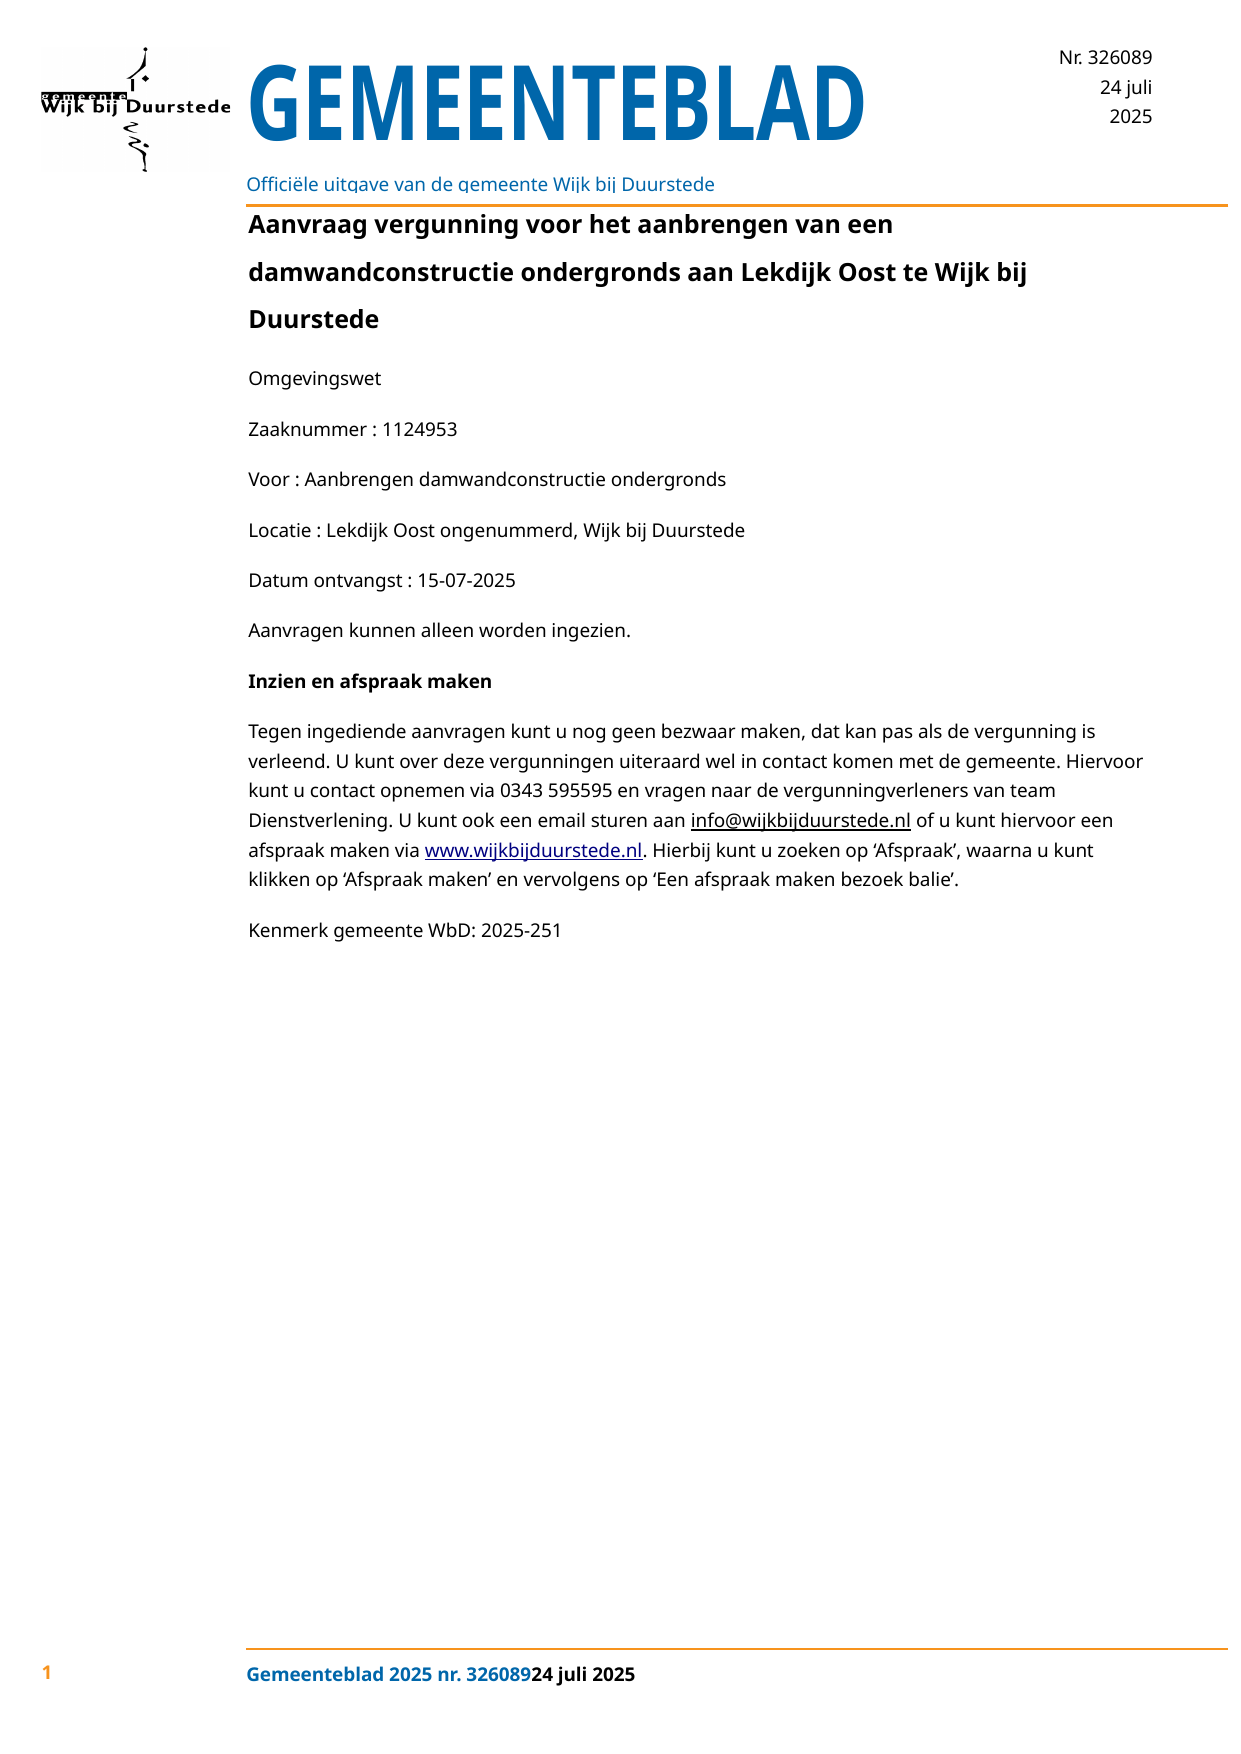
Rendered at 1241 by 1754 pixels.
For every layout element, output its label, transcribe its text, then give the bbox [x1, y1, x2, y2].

text Kenmerk gemeente WbD: 2025-251 [248, 917, 1152, 942]
text Locatie : Lekdijk Oost ongenummerd, Wijk bij Duurstede [248, 517, 1152, 542]
text Zaaknummer : 1124953 [248, 416, 1152, 442]
text Aanvragen kunnen alleen worden ingezien. [248, 618, 1152, 643]
picture [41, 47, 231, 172]
text Datum ontvangst : 15-07-2025 [248, 567, 1152, 593]
text Tegen ingediende aanvragen kunt u nog geen bezwaar maken, dat kan pas als de vergunning is verleend. U kunt over deze vergunningen uiteraard wel in contact komen met de gemeente. Hiervoor kunt u contact opnemen via 0343 595595 en vragen naar de vergunningverleners van team Dienstverlening. U kunt ook een email sturen aan info@wijkbijduurstede.nl of u kunt hiervoor een afspraak maken via www.wijkbijduurstede.nl. Hierbij kunt u zoeken op ‘Afspraak’, waarna u kunt klikken op ‘Afspraak maken’ en vervolgens op ‘Een afspraak maken bezoek balie’. [248, 718, 1152, 892]
text Inzien en afspraak maken [248, 668, 1152, 694]
text Voor : Aanbrengen damwandconstructie ondergronds [248, 466, 1152, 492]
text Aanvraag vergunning voor het aanbrengen van een damwandconstructie ondergronds aan Lekdijk Oost te Wijk bij Duurstede [248, 207, 1152, 336]
text Omgevingswet [248, 366, 1152, 391]
